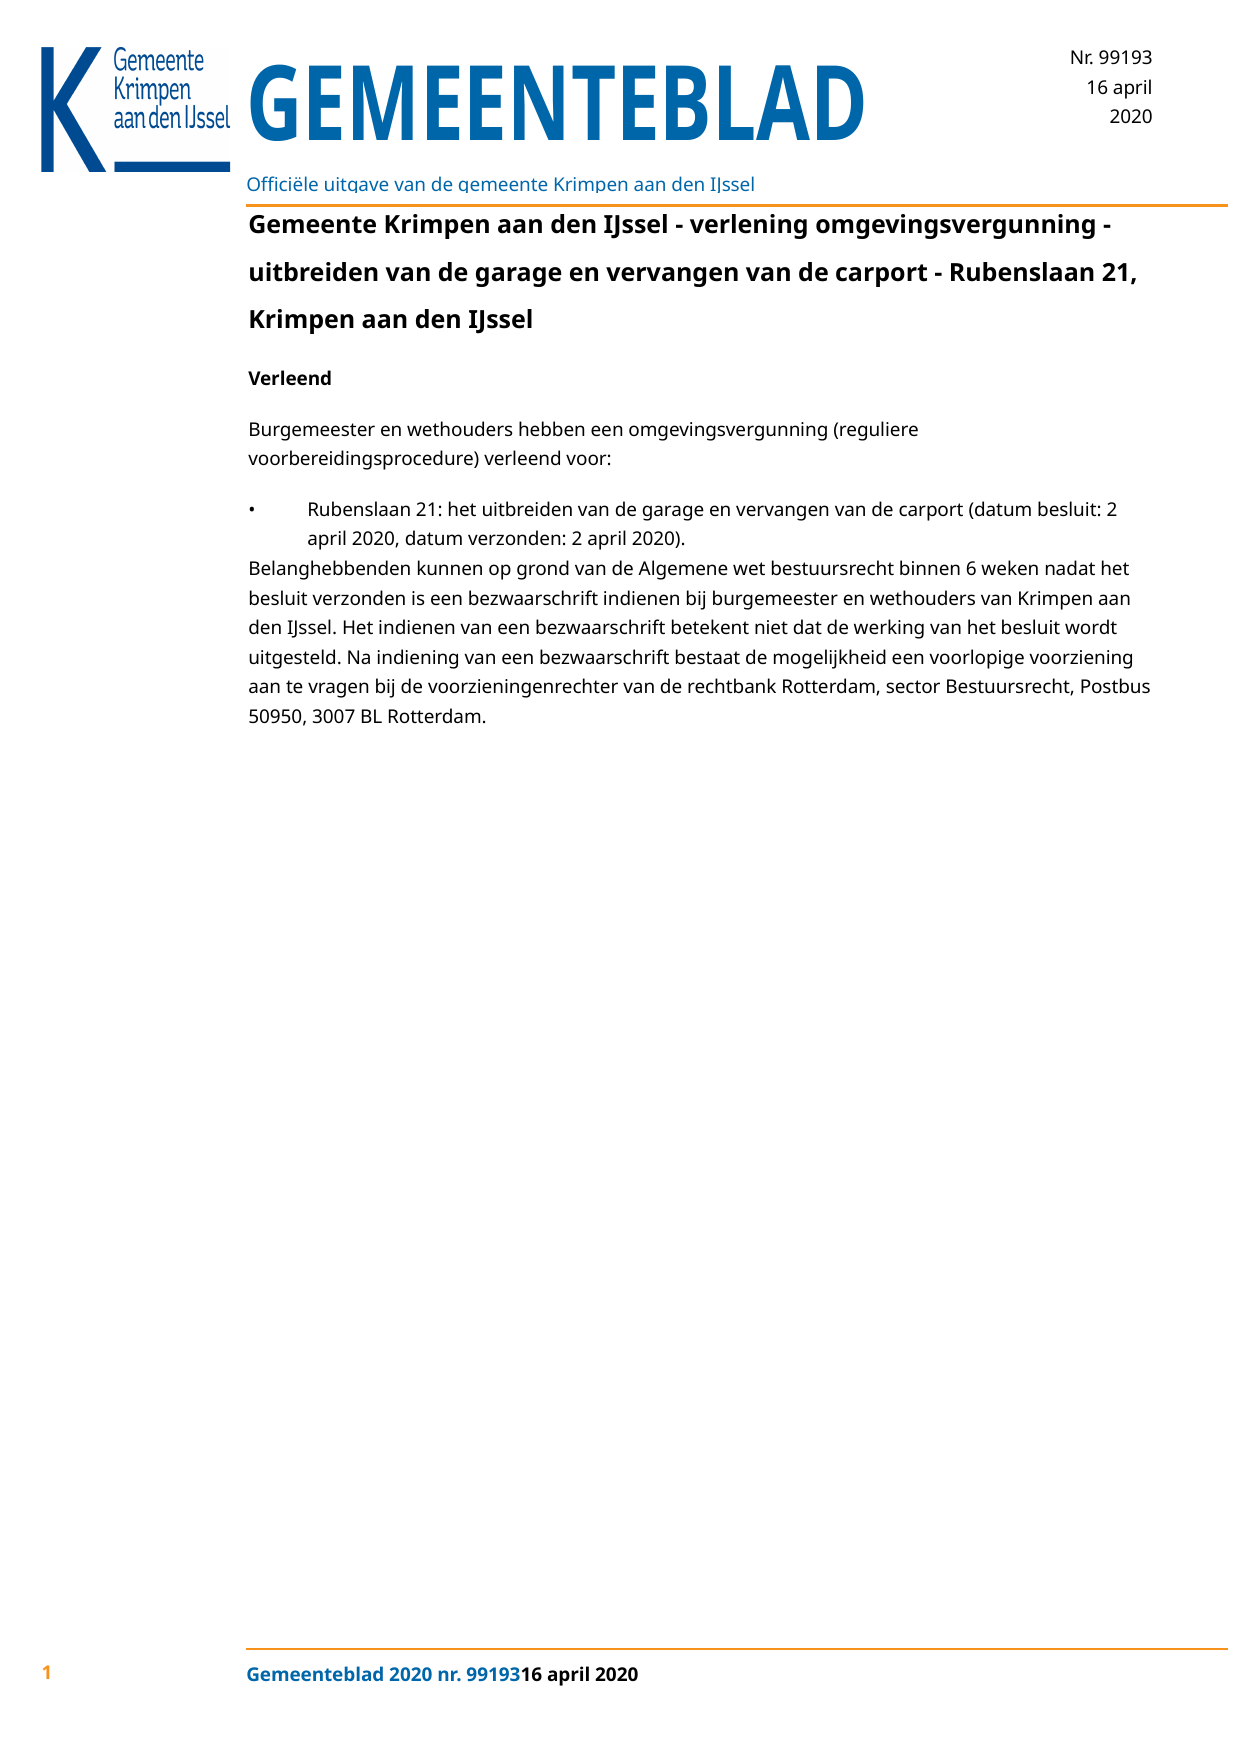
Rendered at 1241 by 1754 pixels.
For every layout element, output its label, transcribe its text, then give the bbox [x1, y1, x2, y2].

list Rubenslaan 21: het uitbreiden van de garage en vervangen van de carport (datum besluit: 2 april 2020, datum verzonden: 2 april 2020). [248, 496, 1152, 551]
text Verleend [248, 366, 1152, 391]
text Belanghebbenden kunnen op grond van de Algemene wet bestuursrecht binnen 6 weken nadat het besluit verzonden is een bezwaarschrift indienen bij burgemeester en wethouders van Krimpen aan den IJssel. Het indienen van een bezwaarschrift betekent niet dat de werking van het besluit wordt uitgesteld. Na indiening van een bezwaarschrift bestaat de mogelijkheid een voorlopige voorziening aan te vragen bij de voorzieningenrechter van de rechtbank Rotterdam, sector Bestuursrecht, Postbus 50950, 3007 BL Rotterdam. [248, 555, 1152, 729]
picture [41, 47, 231, 172]
text Burgemeester en wethouders hebben een omgevingsvergunning (reguliere voorbereidingsprocedure) verleend voor: [248, 416, 1152, 471]
text Gemeente Krimpen aan den IJssel - verlening omgevingsvergunning - uitbreiden van de garage en vervangen van de carport - Rubenslaan 21, Krimpen aan den IJssel [248, 207, 1152, 336]
